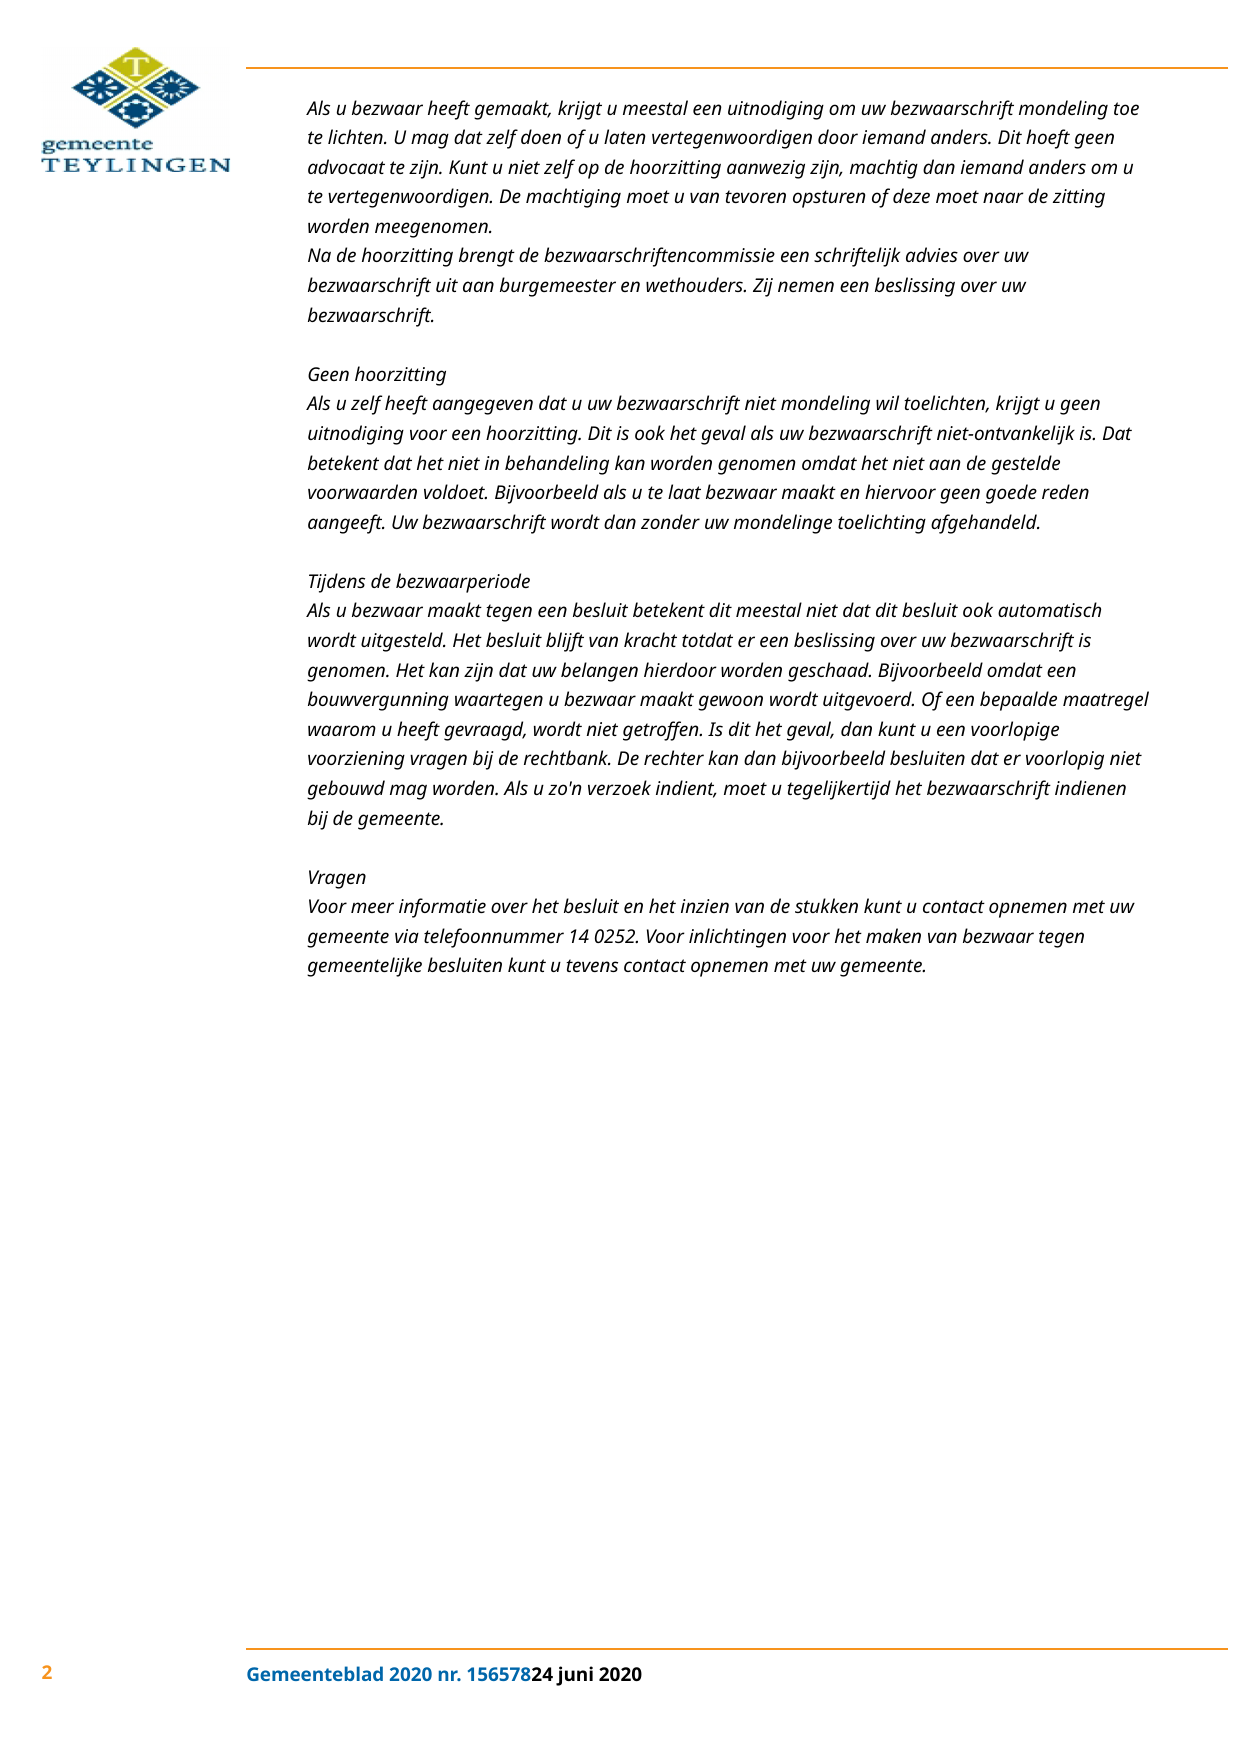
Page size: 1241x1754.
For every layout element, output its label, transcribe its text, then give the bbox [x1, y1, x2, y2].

list Voor meer informatie over het besluit en het inzien van de stukken kunt u contact opnemen met uw gemeente via telefoonnummer 14 0252. Voor inlichtingen voor het maken van bezwaar tegen gemeentelijke besluiten kunt u tevens contact opnemen met uw gemeente. [248, 893, 1152, 978]
list Na de hoorzitting brengt de bezwaarschriftencommissie een schriftelijk advies over uw bezwaarschrift uit aan burgemeester en wethouders. Zij nemen een beslissing over uw bezwaarschrift. [248, 243, 1152, 328]
list Geen hoorzitting [248, 361, 1152, 387]
list Als u bezwaar heeft gemaakt, krijgt u meestal een uitnodiging om uw bezwaarschrift mondeling toe te lichten. U mag dat zelf doen of u laten vertegenwoordigen door iemand anders. Dit hoeft geen advocaat te zijn. Kunt u niet zelf op de hoorzitting aanwezig zijn, machtig dan iemand anders om u te vertegenwoordigen. De machtiging moet u van tevoren opsturen of deze moet naar de zitting worden meegenomen. [248, 95, 1152, 239]
list Tijdens de bezwaarperiode [248, 568, 1152, 594]
list Vragen [248, 864, 1152, 890]
picture [41, 47, 231, 172]
list Als u bezwaar maakt tegen een besluit betekent dit meestal niet dat dit besluit ook automatisch wordt uitgesteld. Het besluit blijft van kracht totdat er een beslissing over uw bezwaarschrift is genomen. Het kan zijn dat uw belangen hierdoor worden geschaad. Bijvoorbeeld omdat een bouwvergunning waartegen u bezwaar maakt gewoon wordt uitgevoerd. Of een bepaalde maatregel waarom u heeft gevraagd, wordt niet getroffen. Is dit het geval, dan kunt u een voorlopige voorziening vragen bij de rechtbank. De rechter kan dan bijvoorbeeld besluiten dat er voorlopig niet gebouwd mag worden. Als u zo'n verzoek indient, moet u tegelijkertijd het bezwaarschrift indienen bij de gemeente. [248, 598, 1152, 831]
list Als u zelf heeft aangegeven dat u uw bezwaarschrift niet mondeling wil toelichten, krijgt u geen uitnodiging voor een hoorzitting. Dit is ook het geval als uw bezwaarschrift niet-ontvankelijk is. Dat betekent dat het niet in behandeling kan worden genomen omdat het niet aan de gestelde voorwaarden voldoet. Bijvoorbeeld als u te laat bezwaar maakt en hiervoor geen goede reden aangeeft. Uw bezwaarschrift wordt dan zonder uw mondelinge toelichting afgehandeld. [248, 391, 1152, 535]
